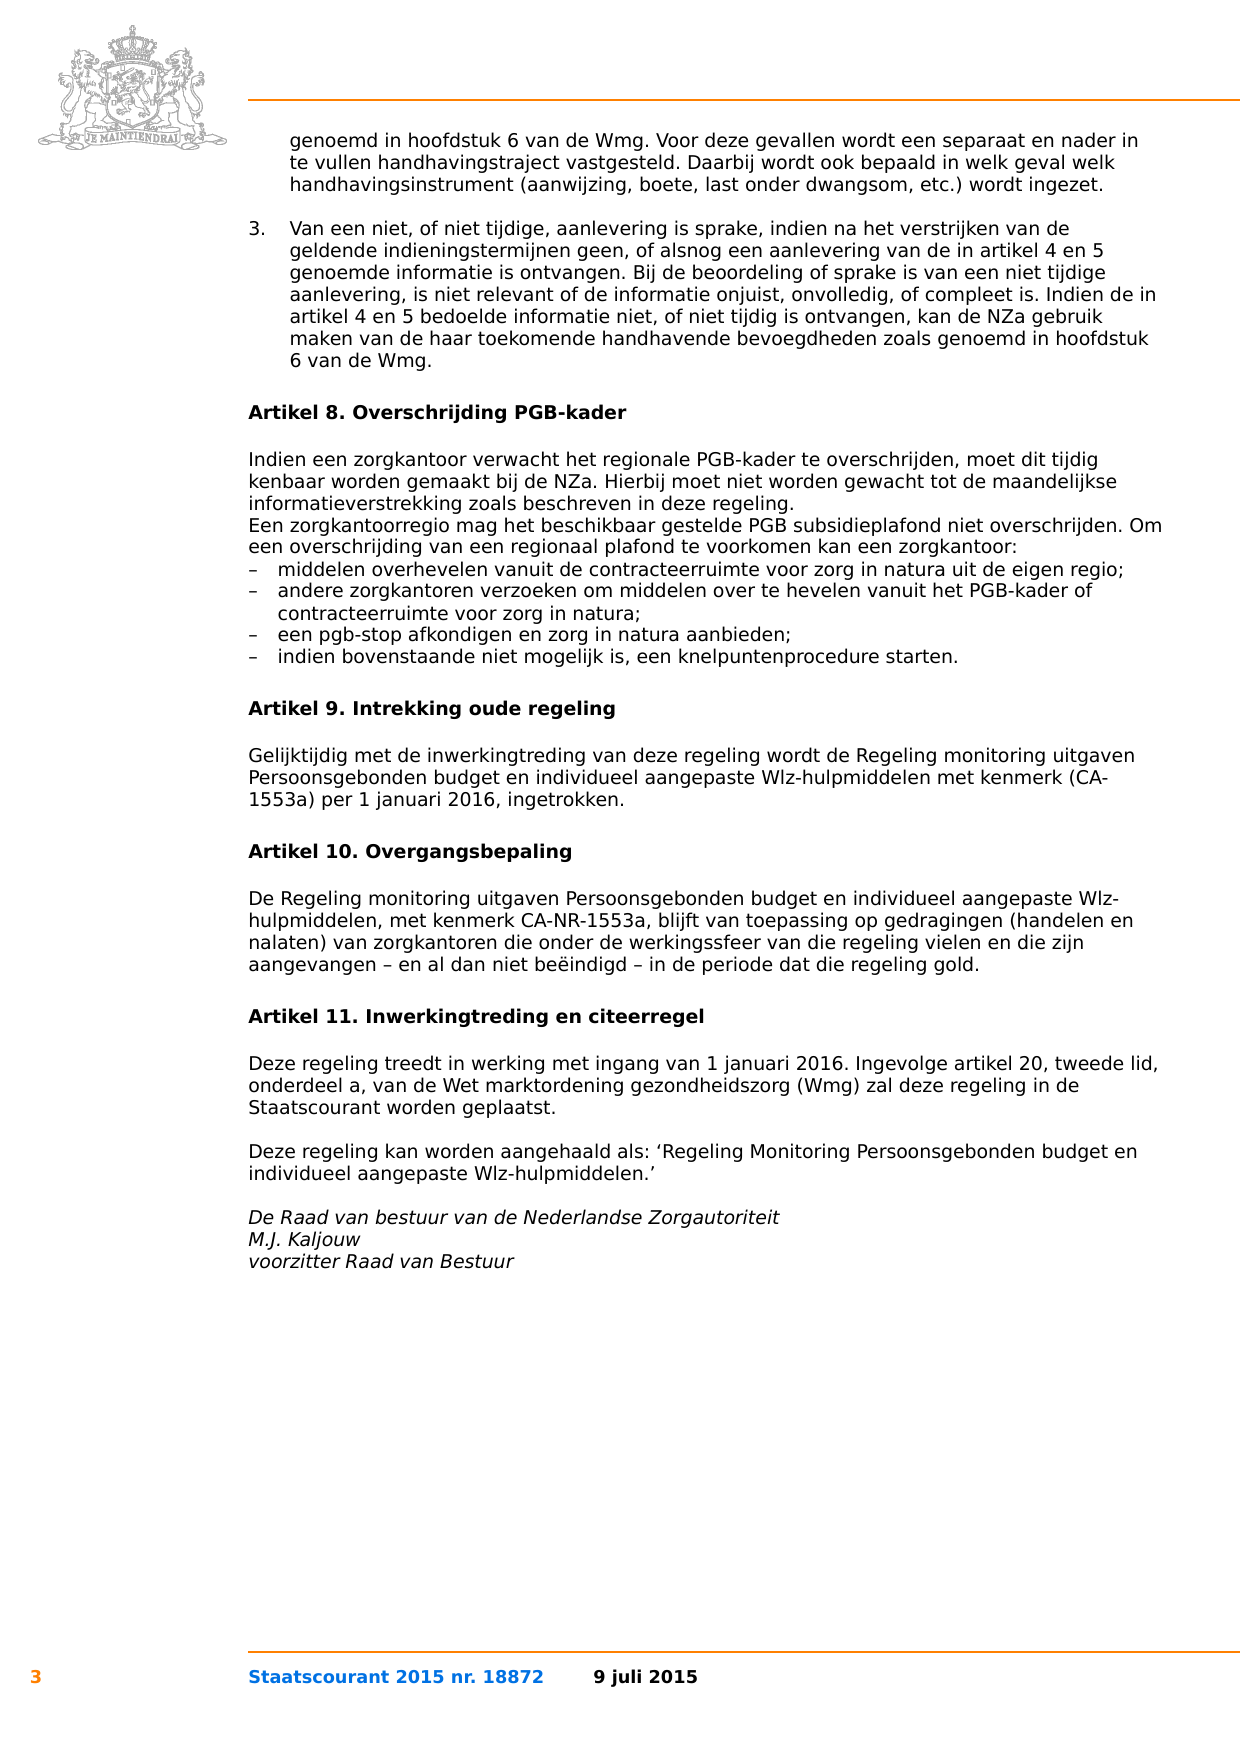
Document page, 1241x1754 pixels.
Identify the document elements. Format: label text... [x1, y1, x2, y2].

text Indien een zorgkantoor verwacht het regionale PGB-kader te overschrijden, moet dit tijdig kenbaar worden gemaakt bij de NZa. Hierbij moet niet worden gewacht tot de maandelijkse informatieverstrekking zoals beschreven in deze regeling. [248, 448, 1163, 514]
text Deze regeling treedt in werking met ingang van 1 januari 2016. Ingevolge artikel 20, tweede lid, onderdeel a, van de Wet marktordening gezondheidszorg (Wmg) zal deze regeling in de Staatscourant worden geplaatst. [248, 1053, 1163, 1119]
subtitle Artikel 11. Inwerkingtreding en citeerregel [248, 1006, 1163, 1028]
text Een zorgkantoorregio mag het beschikbaar gestelde PGB subsidieplafond niet overschrijden. Om een overschrijding van een regionaal plafond te voorkomen kan een zorgkantoor: [248, 514, 1163, 558]
subtitle Artikel 9. Intrekking oude regeling [248, 698, 1163, 720]
text De Regeling monitoring uitgaven Persoonsgebonden budget en individueel aangepaste Wlz-hulpmiddelen, met kenmerk CA-NR-1553a, blijft van toepassing op gedragingen (handelen en nalaten) van zorgkantoren die onder de werkingssfeer van die regeling vielen en die zijn aangevangen – en al dan niet beëindigd – in de periode dat die regeling gold. [248, 888, 1163, 976]
text 3. Van een niet, of niet tijdige, aanlevering is sprake, indien na het verstrijken van de geldende indieningstermijnen geen, of alsnog een aanlevering van de in artikel 4 en 5 genoemde informatie is ontvangen. Bij de beoordeling of sprake is van een niet tijdige aanlevering, is niet relevant of de informatie onjuist, onvolledig, of compleet is. Indien de in artikel 4 en 5 bedoelde informatie niet, of niet tijdig is ontvangen, kan de NZa gebruik maken van de haar toekomende handhavende bevoegdheden zoals genoemd in hoofdstuk 6 van de Wmg. [248, 218, 1163, 372]
text – indien bovenstaande niet mogelijk is, een knelpuntenprocedure starten. [248, 646, 1163, 668]
subtitle Artikel 10. Overgangsbepaling [248, 841, 1163, 863]
text – andere zorgkantoren verzoeken om middelen over te hevelen vanuit het PGB-kader of contracteerruimte voor zorg in natura; [248, 580, 1163, 624]
text Deze regeling kan worden aangehaald als: ‘Regeling Monitoring Persoonsgebonden budget en individueel aangepaste Wlz-hulpmiddelen.’ [248, 1141, 1163, 1185]
text – middelen overhevelen vanuit de contracteerruimte voor zorg in natura uit de eigen regio; [248, 558, 1163, 580]
subtitle Artikel 8. Overschrijding PGB-kader [248, 402, 1163, 423]
text De Raad van bestuur van de Nederlandse Zorgautoriteit M.J. Kaljouw voorzitter Raad van Bestuur [248, 1207, 1163, 1273]
text Gelijktijdig met de inwerkingtreding van deze regeling wordt de Regeling monitoring uitgaven Persoonsgebonden budget en individueel aangepaste Wlz-hulpmiddelen met kenmerk (CA-1553a) per 1 januari 2016, ingetrokken. [248, 745, 1163, 811]
text – een pgb-stop afkondigen en zorg in natura aanbieden; [248, 624, 1163, 646]
picture [38, 25, 227, 150]
text genoemd in hoofdstuk 6 van de Wmg. Voor deze gevallen wordt een separaat en nader in te vullen handhavingstraject vastgesteld. Daarbij wordt ook bepaald in welk geval welk handhavingsinstrument (aanwijzing, boete, last onder dwangsom, etc.) wordt ingezet. [248, 130, 1163, 196]
